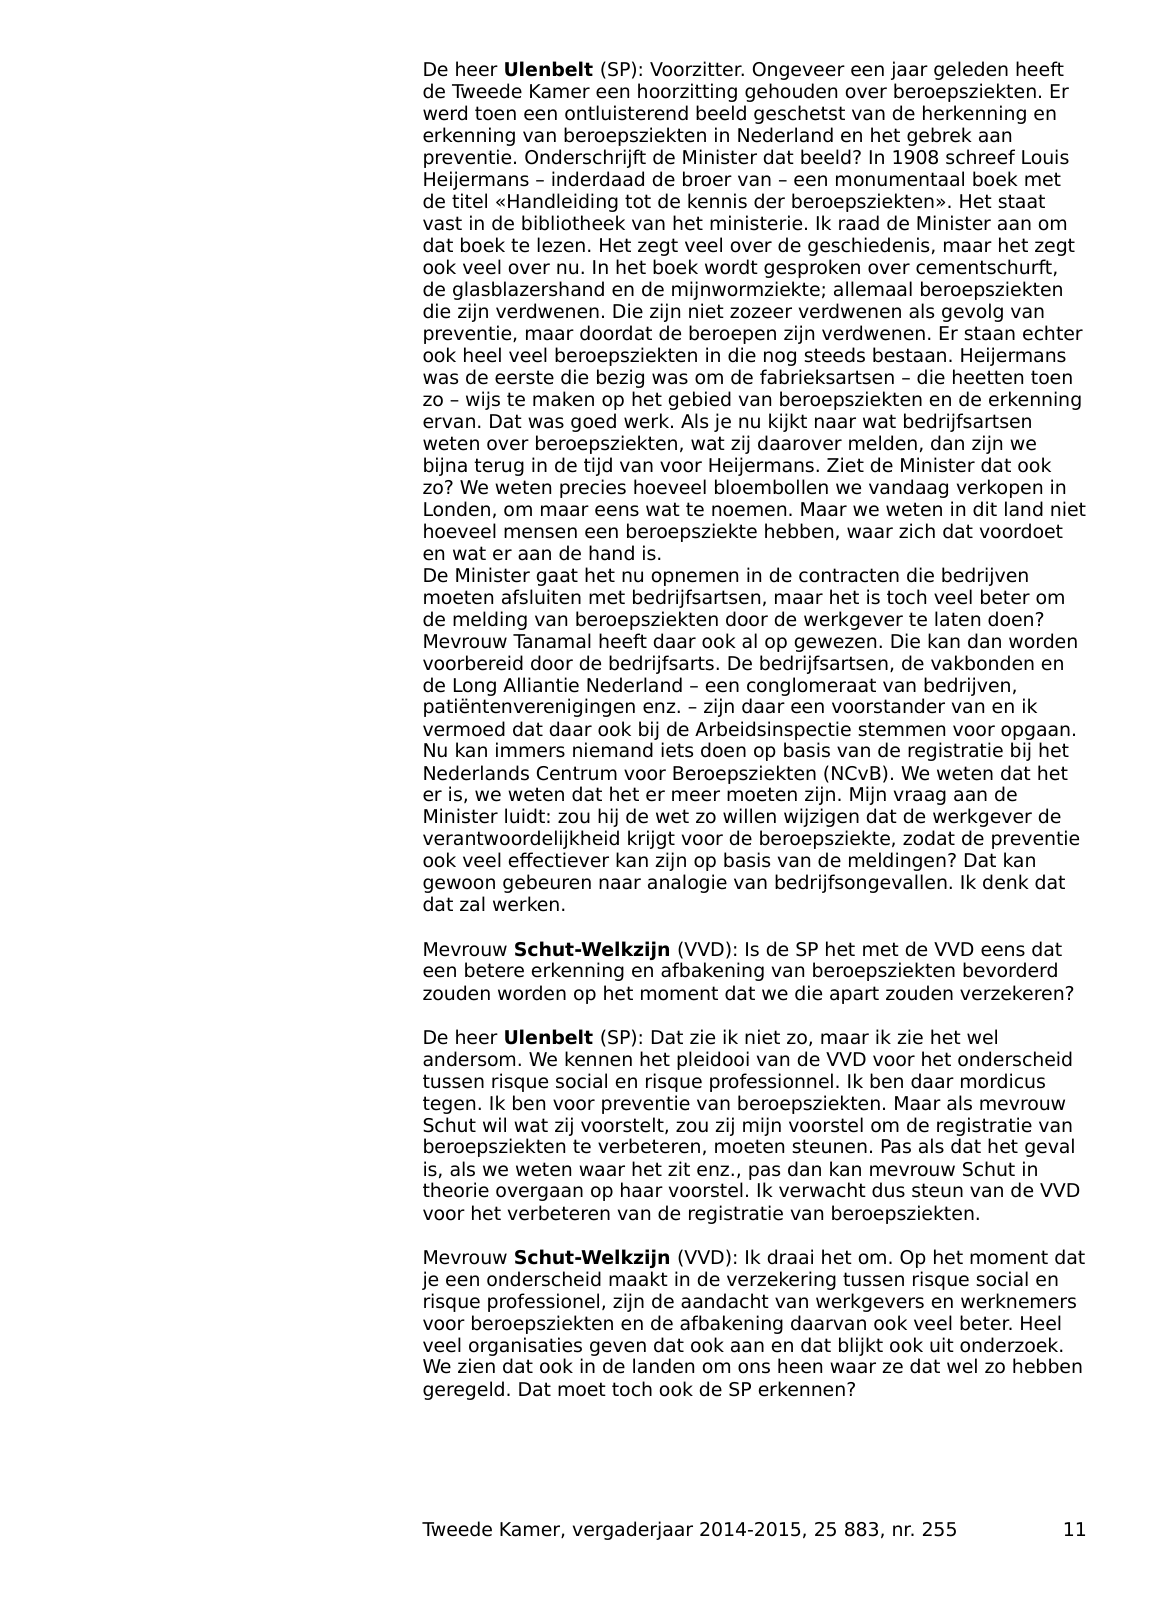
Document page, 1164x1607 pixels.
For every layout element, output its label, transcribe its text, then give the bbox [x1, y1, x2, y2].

text De Minister gaat het nu opnemen in de contracten die bedrijven moeten afsluiten met bedrijfsartsen, maar het is toch veel beter om de melding van beroepsziekten door de werkgever te laten doen? Mevrouw Tanamal heeft daar ook al op gewezen. Die kan dan worden voorbereid door de bedrijfsarts. De bedrijfsartsen, de vakbonden en de Long Alliantie Nederland – een conglomeraat van bedrijven, patiëntenverenigingen enz. – zijn daar een voorstander van en ik vermoed dat daar ook bij de Arbeidsinspectie stemmen voor opgaan. Nu kan immers niemand iets doen op basis van de registratie bij het Nederlands Centrum voor Beroepsziekten (NCvB). We weten dat het er is, we weten dat het er meer moeten zijn. Mijn vraag aan de Minister luidt: zou hij de wet zo willen wijzigen dat de werkgever de verantwoordelijkheid krijgt voor de beroepsziekte, zodat de preventie ook veel effectiever kan zijn op basis van de meldingen? Dat kan gewoon gebeuren naar analogie van bedrijfsongevallen. Ik denk dat dat zal werken. [422, 564, 1087, 916]
text De heer Ulenbelt (SP): Dat zie ik niet zo, maar ik zie het wel andersom. We kennen het pleidooi van de VVD voor het onderscheid tussen risque social en risque professionnel. Ik ben daar mordicus tegen. Ik ben voor preventie van beroepsziekten. Maar als mevrouw Schut wil wat zij voorstelt, zou zij mijn voorstel om de registratie van beroepsziekten te verbeteren, moeten steunen. Pas als dat het geval is, als we weten waar het zit enz., pas dan kan mevrouw Schut in theorie overgaan op haar voorstel. Ik verwacht dus steun van de VVD voor het verbeteren van de registratie van beroepsziekten. [422, 1027, 1087, 1224]
text De heer Ulenbelt (SP): Voorzitter. Ongeveer een jaar geleden heeft de Tweede Kamer een hoorzitting gehouden over beroepsziekten. Er werd toen een ontluisterend beeld geschetst van de herkenning en erkenning van beroepsziekten in Nederland en het gebrek aan preventie. Onderschrijft de Minister dat beeld? In 1908 schreef Louis Heijermans – inderdaad de broer van – een monumentaal boek met de titel «Handleiding tot de kennis der beroepsziekten». Het staat vast in de bibliotheek van het ministerie. Ik raad de Minister aan om dat boek te lezen. Het zegt veel over de geschiedenis, maar het zegt ook veel over nu. In het boek wordt gesproken over cementschurft, de glasblazershand en de mijnwormziekte; allemaal beroepsziekten die zijn verdwenen. Die zijn niet zozeer verdwenen als gevolg van preventie, maar doordat de beroepen zijn verdwenen. Er staan echter ook heel veel beroepsziekten in die nog steeds bestaan. Heijermans was de eerste die bezig was om de fabrieksartsen – die heetten toen zo – wijs te maken op het gebied van beroepsziekten en de erkenning ervan. Dat was goed werk. Als je nu kijkt naar wat bedrijfsartsen weten over beroepsziekten, wat zij daarover melden, dan zijn we bijna terug in de tijd van voor Heijermans. Ziet de Minister dat ook zo? We weten precies hoeveel bloembollen we vandaag verkopen in Londen, om maar eens wat te noemen. Maar we weten in dit land niet hoeveel mensen een beroepsziekte hebben, waar zich dat voordoet en wat er aan de hand is. [422, 59, 1087, 564]
text Mevrouw Schut-Welkzijn (VVD): Ik draai het om. Op het moment dat je een onderscheid maakt in de verzekering tussen risque social en risque professionel, zijn de aandacht van werkgevers en werknemers voor beroepsziekten en de afbakening daarvan ook veel beter. Heel veel organisaties geven dat ook aan en dat blijkt ook uit onderzoek. We zien dat ook in de landen om ons heen waar ze dat wel zo hebben geregeld. Dat moet toch ook de SP erkennen? [422, 1247, 1087, 1400]
text Mevrouw Schut-Welkzijn (VVD): Is de SP het met de VVD eens dat een betere erkenning en afbakening van beroepsziekten bevorderd zouden worden op het moment dat we die apart zouden verzekeren? [422, 938, 1087, 1004]
